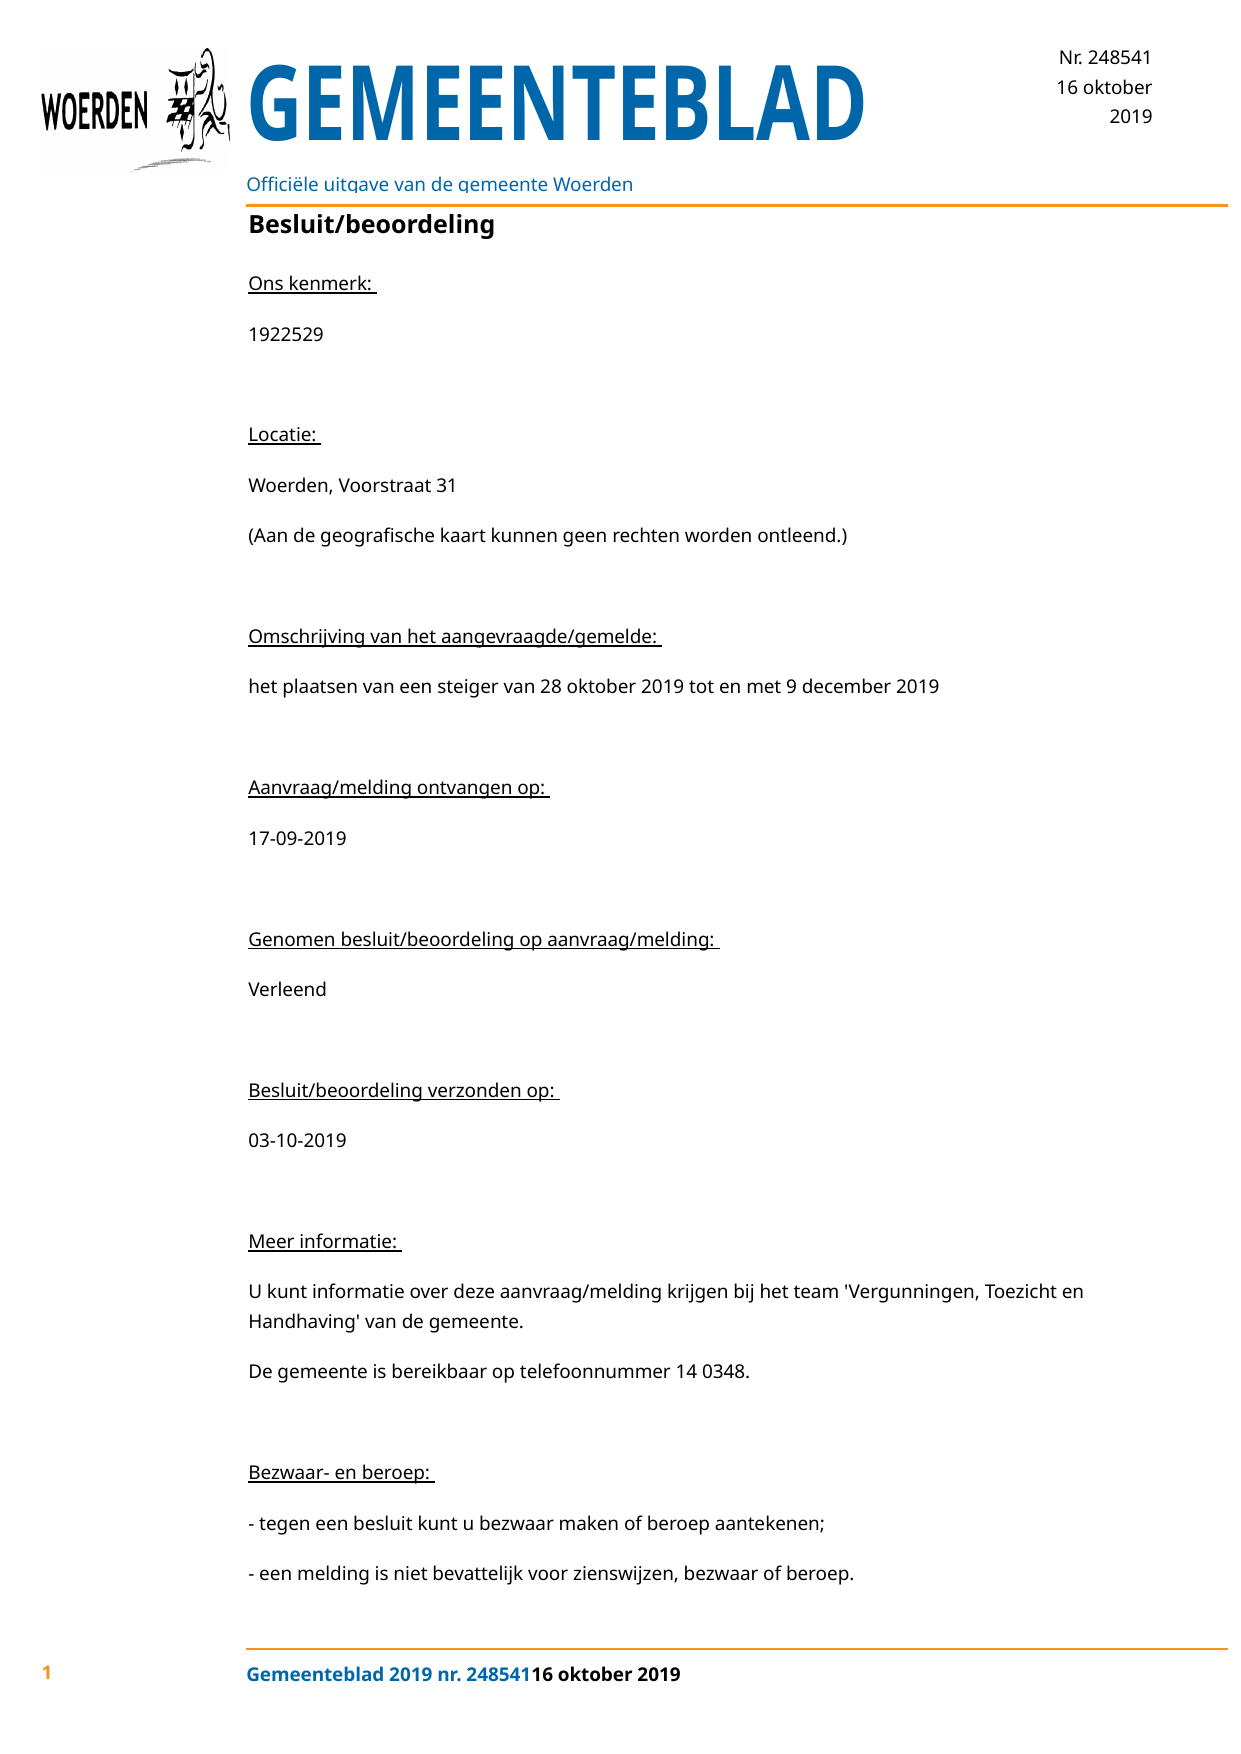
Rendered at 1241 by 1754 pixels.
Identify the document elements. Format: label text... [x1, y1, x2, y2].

text Besluit/beoordeling [248, 207, 1152, 241]
text 03-10-2019 [248, 1127, 1152, 1153]
text Locatie: [248, 422, 1152, 447]
text het plaatsen van een steiger van 28 oktober 2019 tot en met 9 december 2019 [248, 674, 1152, 699]
text Meer informatie: [248, 1228, 1152, 1254]
text - een melding is niet bevattelijk voor zienswijzen, bezwaar of beroep. [248, 1560, 1152, 1586]
text Bezwaar- en beroep: [248, 1459, 1152, 1485]
text Verleend [248, 976, 1152, 1002]
text Ons kenmerk: [248, 270, 1152, 296]
picture [41, 47, 231, 172]
text - tegen een besluit kunt u bezwaar maken of beroep aantekenen; [248, 1510, 1152, 1536]
text 1922529 [248, 321, 1152, 346]
text (Aan de geografische kaart kunnen geen rechten worden ontleend.) [248, 522, 1152, 548]
text Aanvraag/melding ontvangen op: [248, 774, 1152, 800]
text Besluit/beoordeling verzonden op: [248, 1077, 1152, 1103]
text Woerden, Voorstraat 31 [248, 472, 1152, 498]
text 17-09-2019 [248, 825, 1152, 851]
text De gemeente is bereikbaar op telefoonnummer 14 0348. [248, 1359, 1152, 1384]
text U kunt informatie over deze aanvraag/melding krijgen bij het team 'Vergunningen, Toezicht en Handhaving' van de gemeente. [248, 1279, 1152, 1334]
text Omschrijving van het aangevraagde/gemelde: [248, 623, 1152, 649]
text Genomen besluit/beoordeling op aanvraag/melding: [248, 926, 1152, 951]
